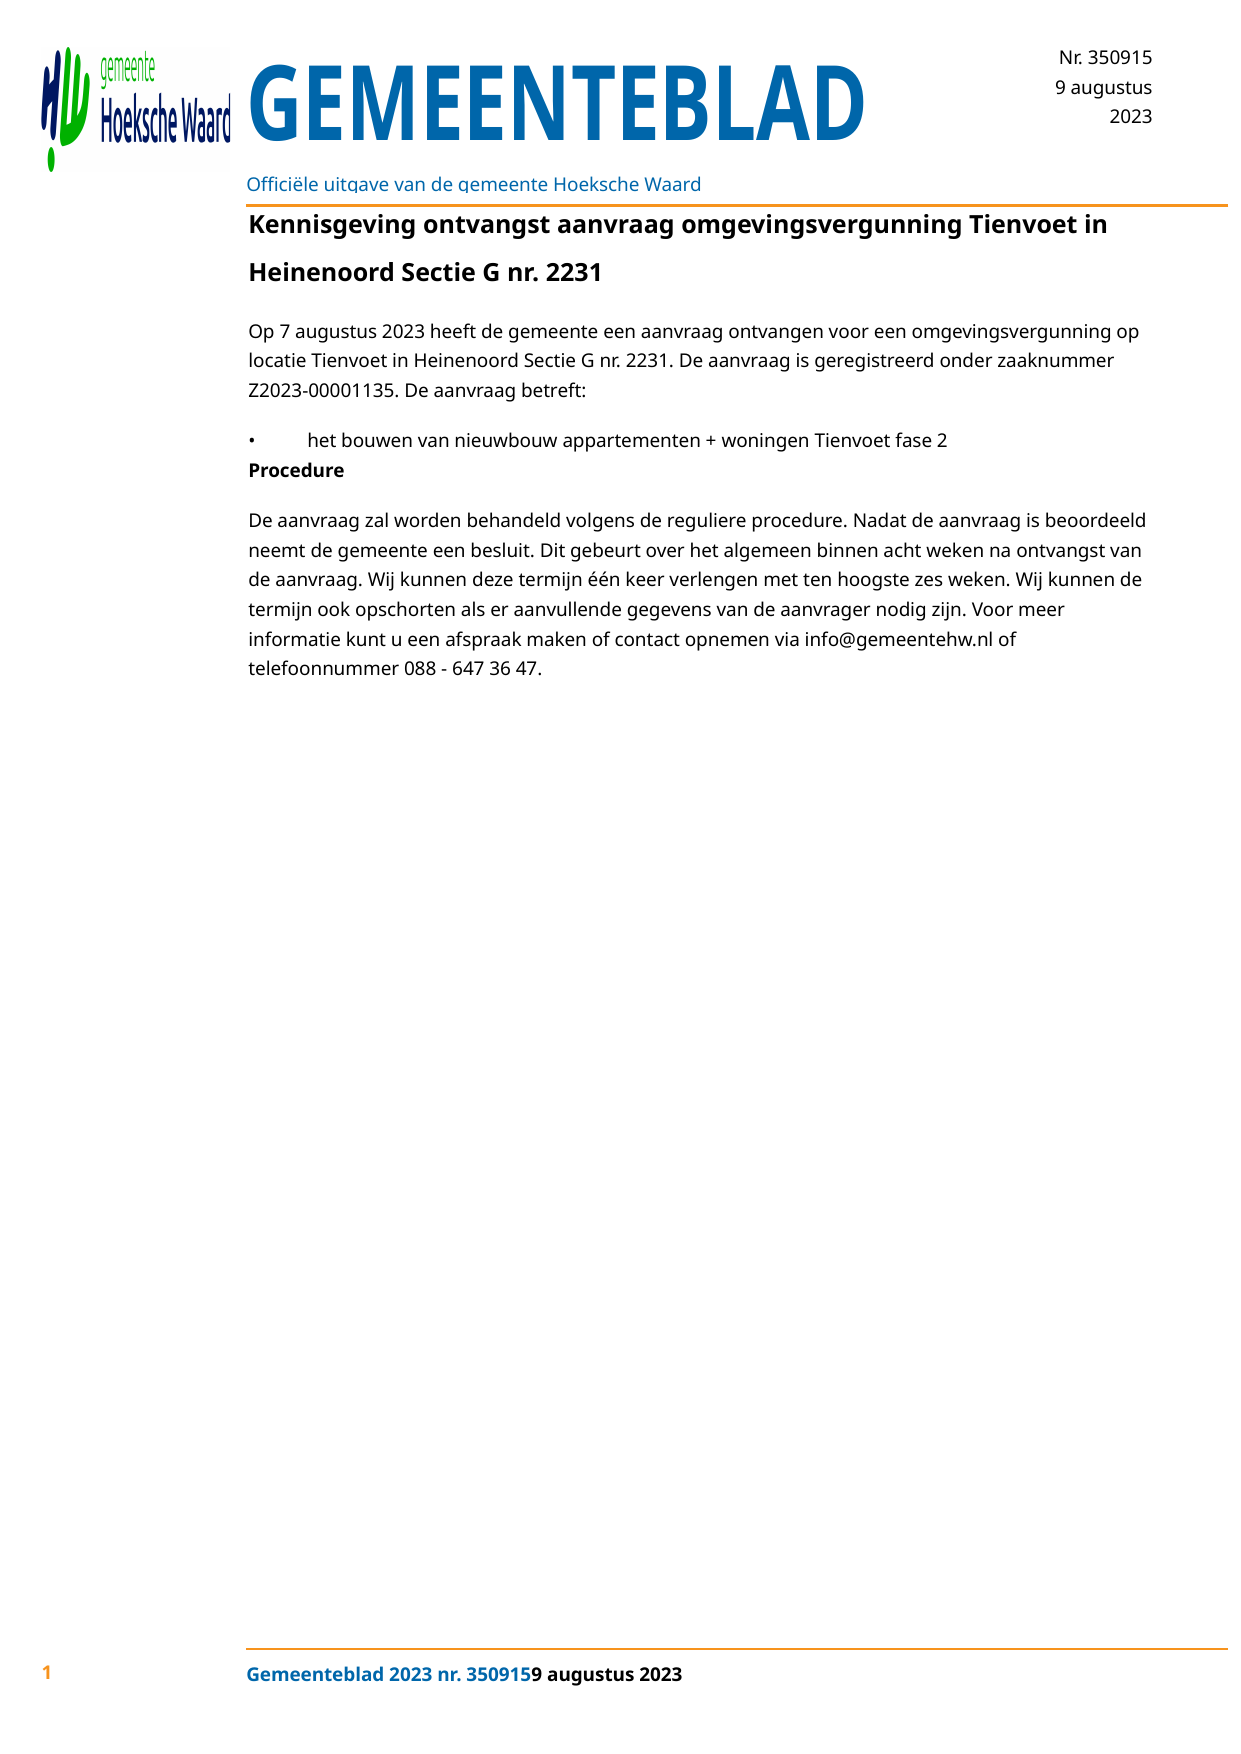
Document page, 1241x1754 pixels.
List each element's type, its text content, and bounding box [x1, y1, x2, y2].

text Op 7 augustus 2023 heeft de gemeente een aanvraag ontvangen voor een omgevingsvergunning op locatie Tienvoet in Heinenoord Sectie G nr. 2231. De aanvraag is geregistreerd onder zaaknummer Z2023-00001135. De aanvraag betreft: [248, 318, 1152, 403]
text Kennisgeving ontvangst aanvraag omgevingsvergunning Tienvoet in Heinenoord Sectie G nr. 2231 [248, 207, 1152, 288]
text Procedure [248, 457, 1152, 483]
text De aanvraag zal worden behandeld volgens de reguliere procedure. Nadat de aanvraag is beoordeeld neemt de gemeente een besluit. Dit gebeurt over het algemeen binnen acht weken na ontvangst van de aanvraag. Wij kunnen deze termijn één keer verlengen met ten hoogste zes weken. Wij kunnen de termijn ook opschorten als er aanvullende gegevens van de aanvrager nodig zijn. Voor meer informatie kunt u een afspraak maken of contact opnemen via info@gemeentehw.nl of telefoonnummer 088 - 647 36 47. [248, 507, 1152, 681]
picture [41, 47, 231, 172]
list het bouwen van nieuwbouw appartementen + woningen Tienvoet fase 2 [248, 427, 1152, 453]
